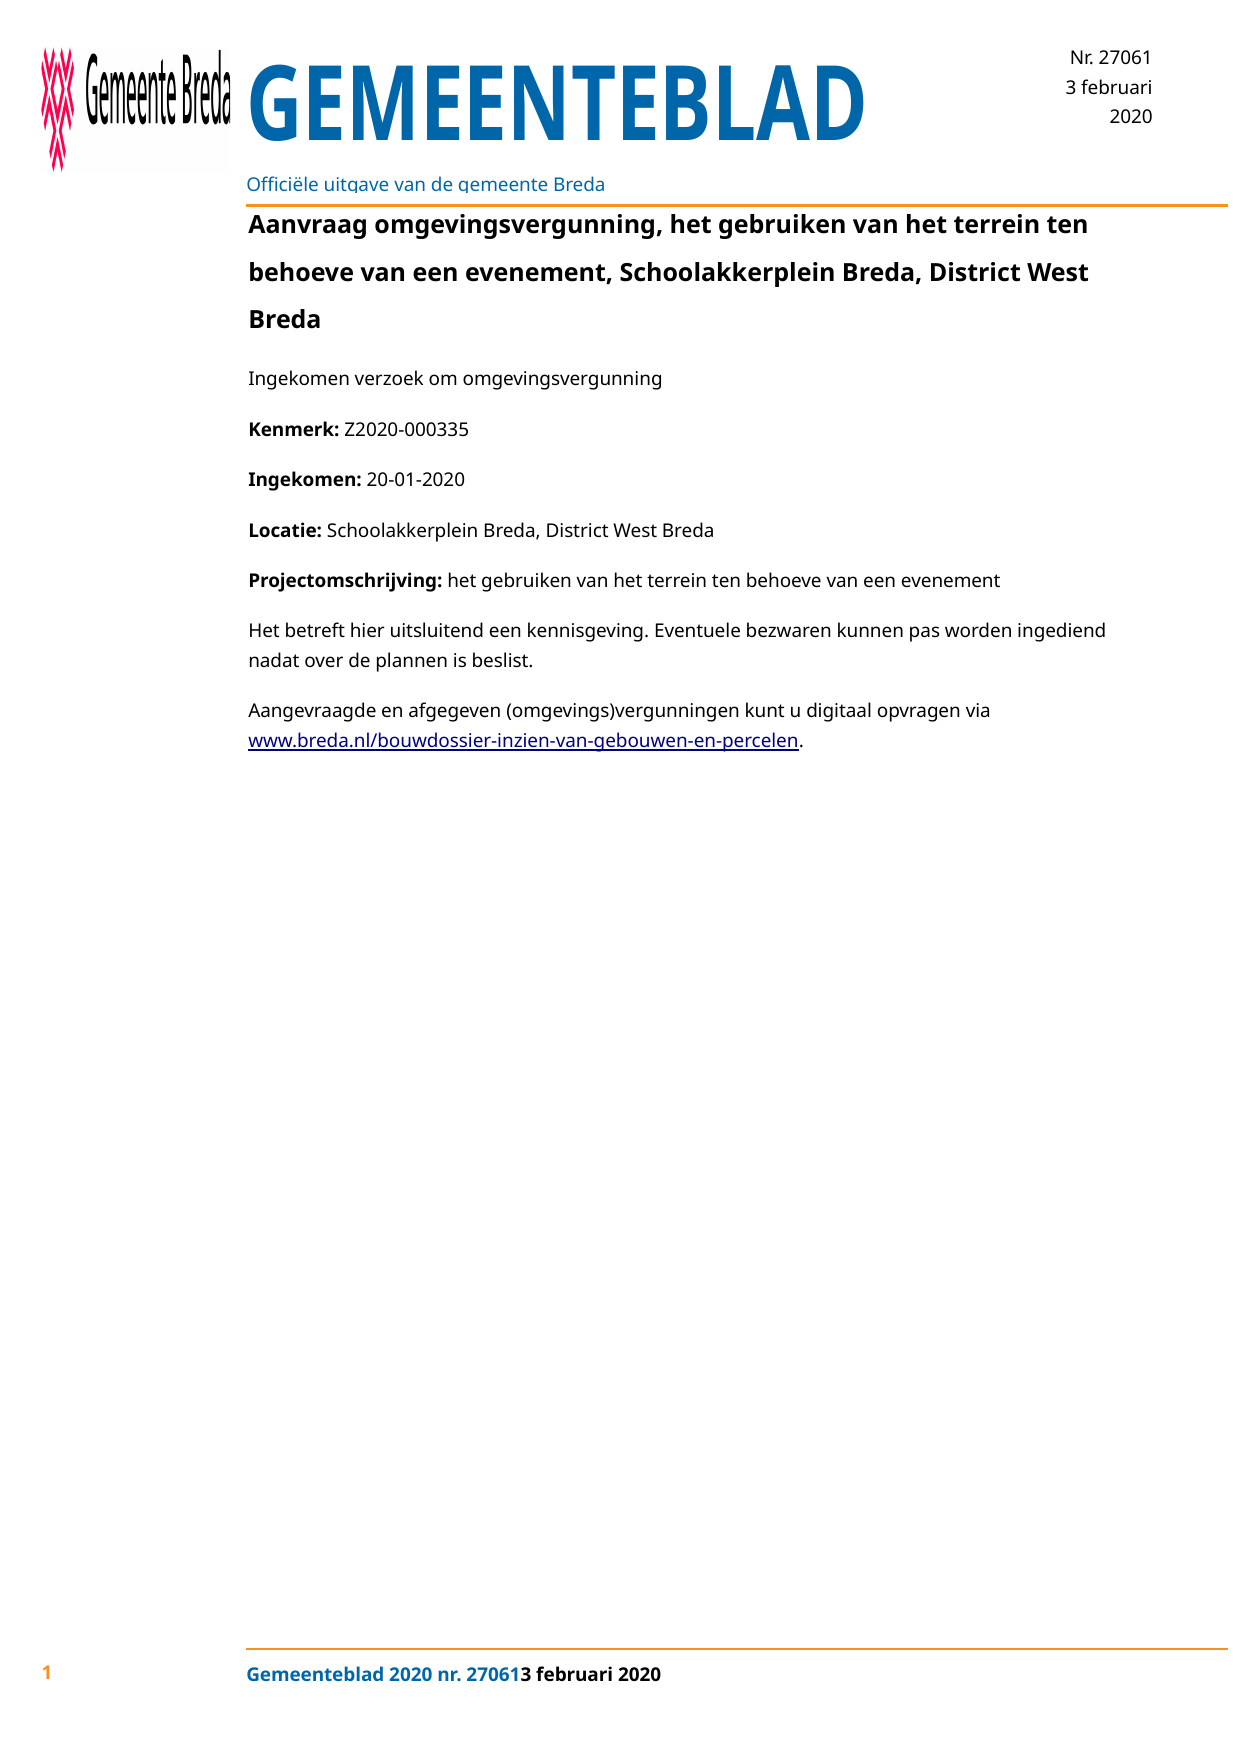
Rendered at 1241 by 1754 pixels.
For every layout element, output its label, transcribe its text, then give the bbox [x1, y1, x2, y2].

text Projectomschrijving: het gebruiken van het terrein ten behoeve van een evenement [248, 567, 1152, 593]
text Ingekomen verzoek om omgevingsvergunning [248, 366, 1152, 391]
text Aangevraagde en afgegeven (omgevings)vergunningen kunt u digitaal opvragen via www.breda.nl/bouwdossier-inzien-van-gebouwen-en-percelen. [248, 698, 1152, 753]
text Aanvraag omgevingsvergunning, het gebruiken van het terrein ten behoeve van een evenement, Schoolakkerplein Breda, District West Breda [248, 207, 1152, 336]
picture [41, 47, 231, 172]
text Kenmerk: Z2020-000335 [248, 416, 1152, 442]
text Het betreft hier uitsluitend een kennisgeving. Eventuele bezwaren kunnen pas worden ingediend nadat over de plannen is beslist. [248, 618, 1152, 673]
text Ingekomen: 20-01-2020 [248, 466, 1152, 492]
text Locatie: Schoolakkerplein Breda, District West Breda [248, 517, 1152, 542]
